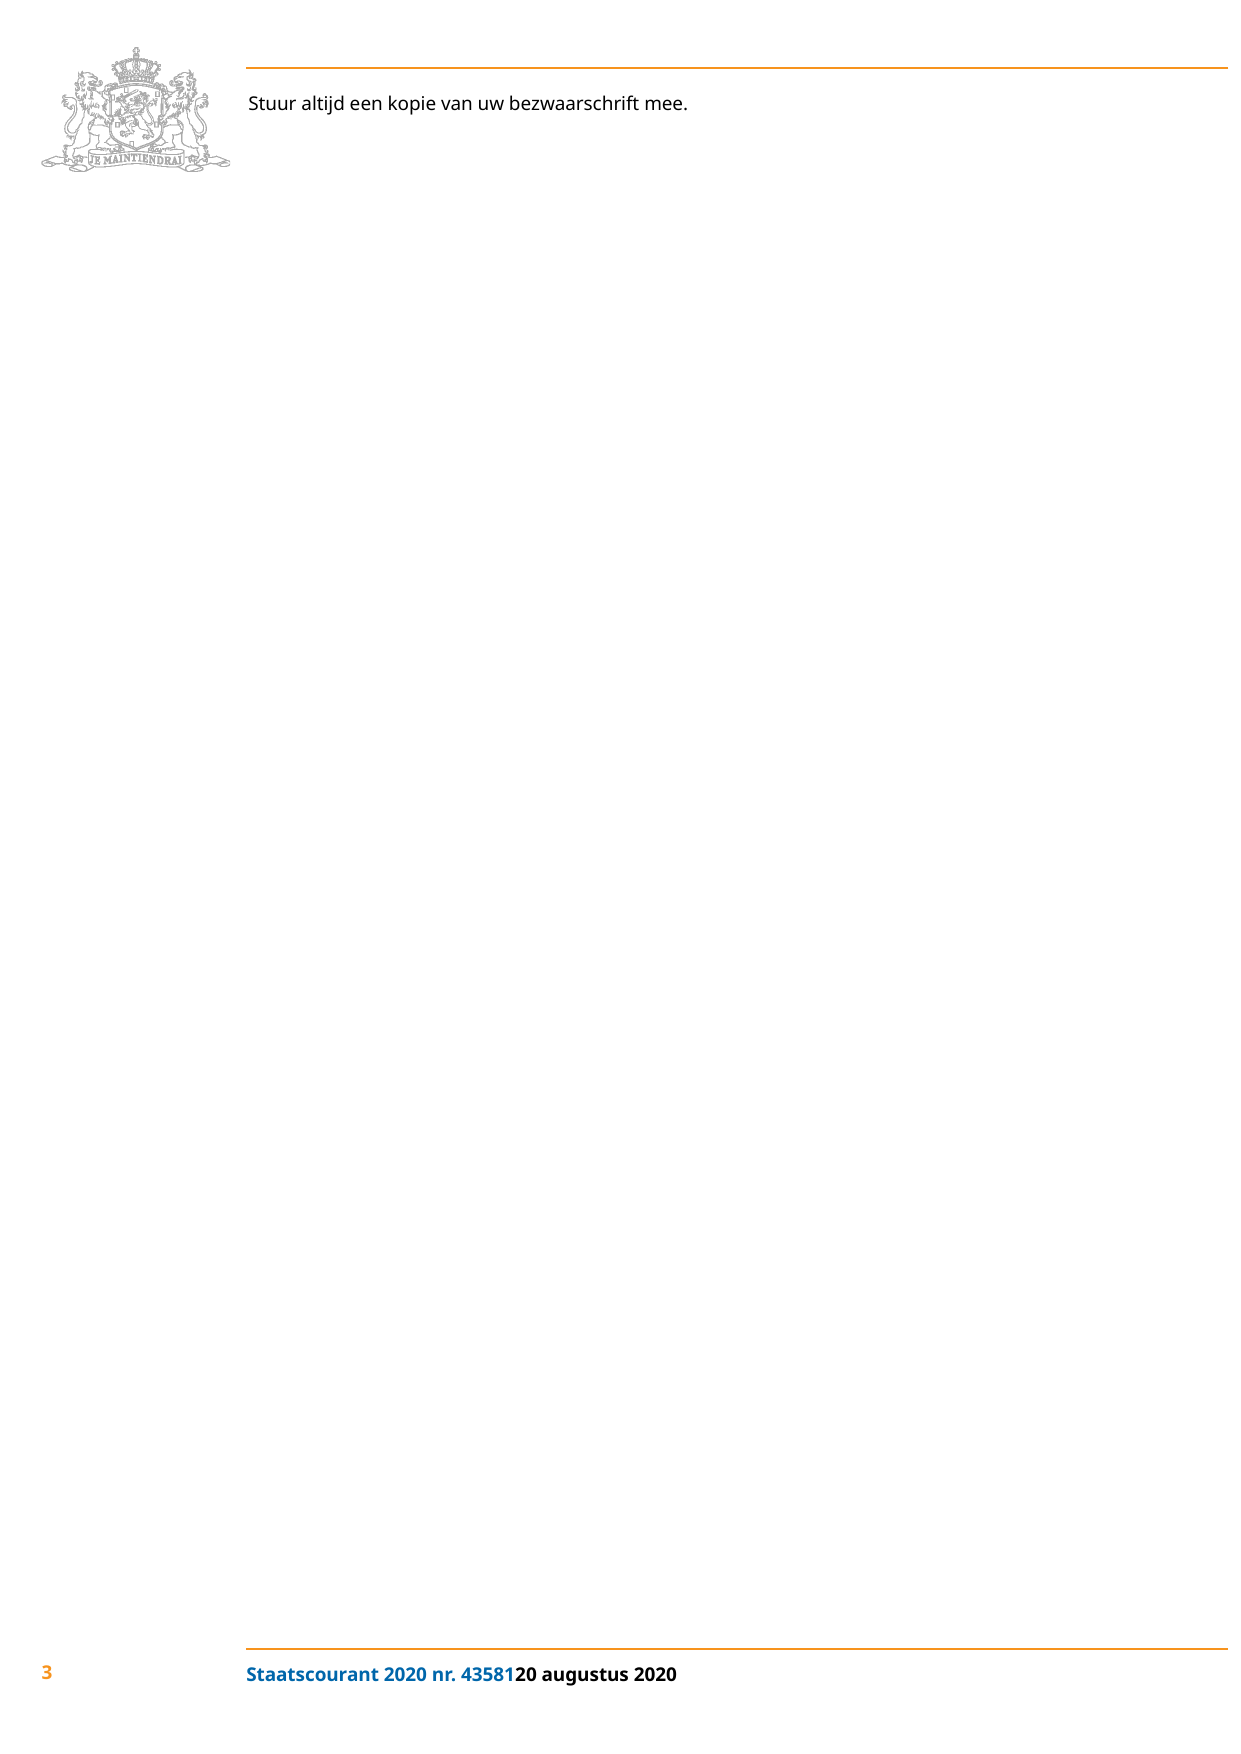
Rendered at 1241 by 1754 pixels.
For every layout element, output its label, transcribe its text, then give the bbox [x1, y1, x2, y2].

picture [41, 47, 231, 172]
text Stuur altijd een kopie van uw bezwaarschrift mee. [248, 95, 1152, 114]
